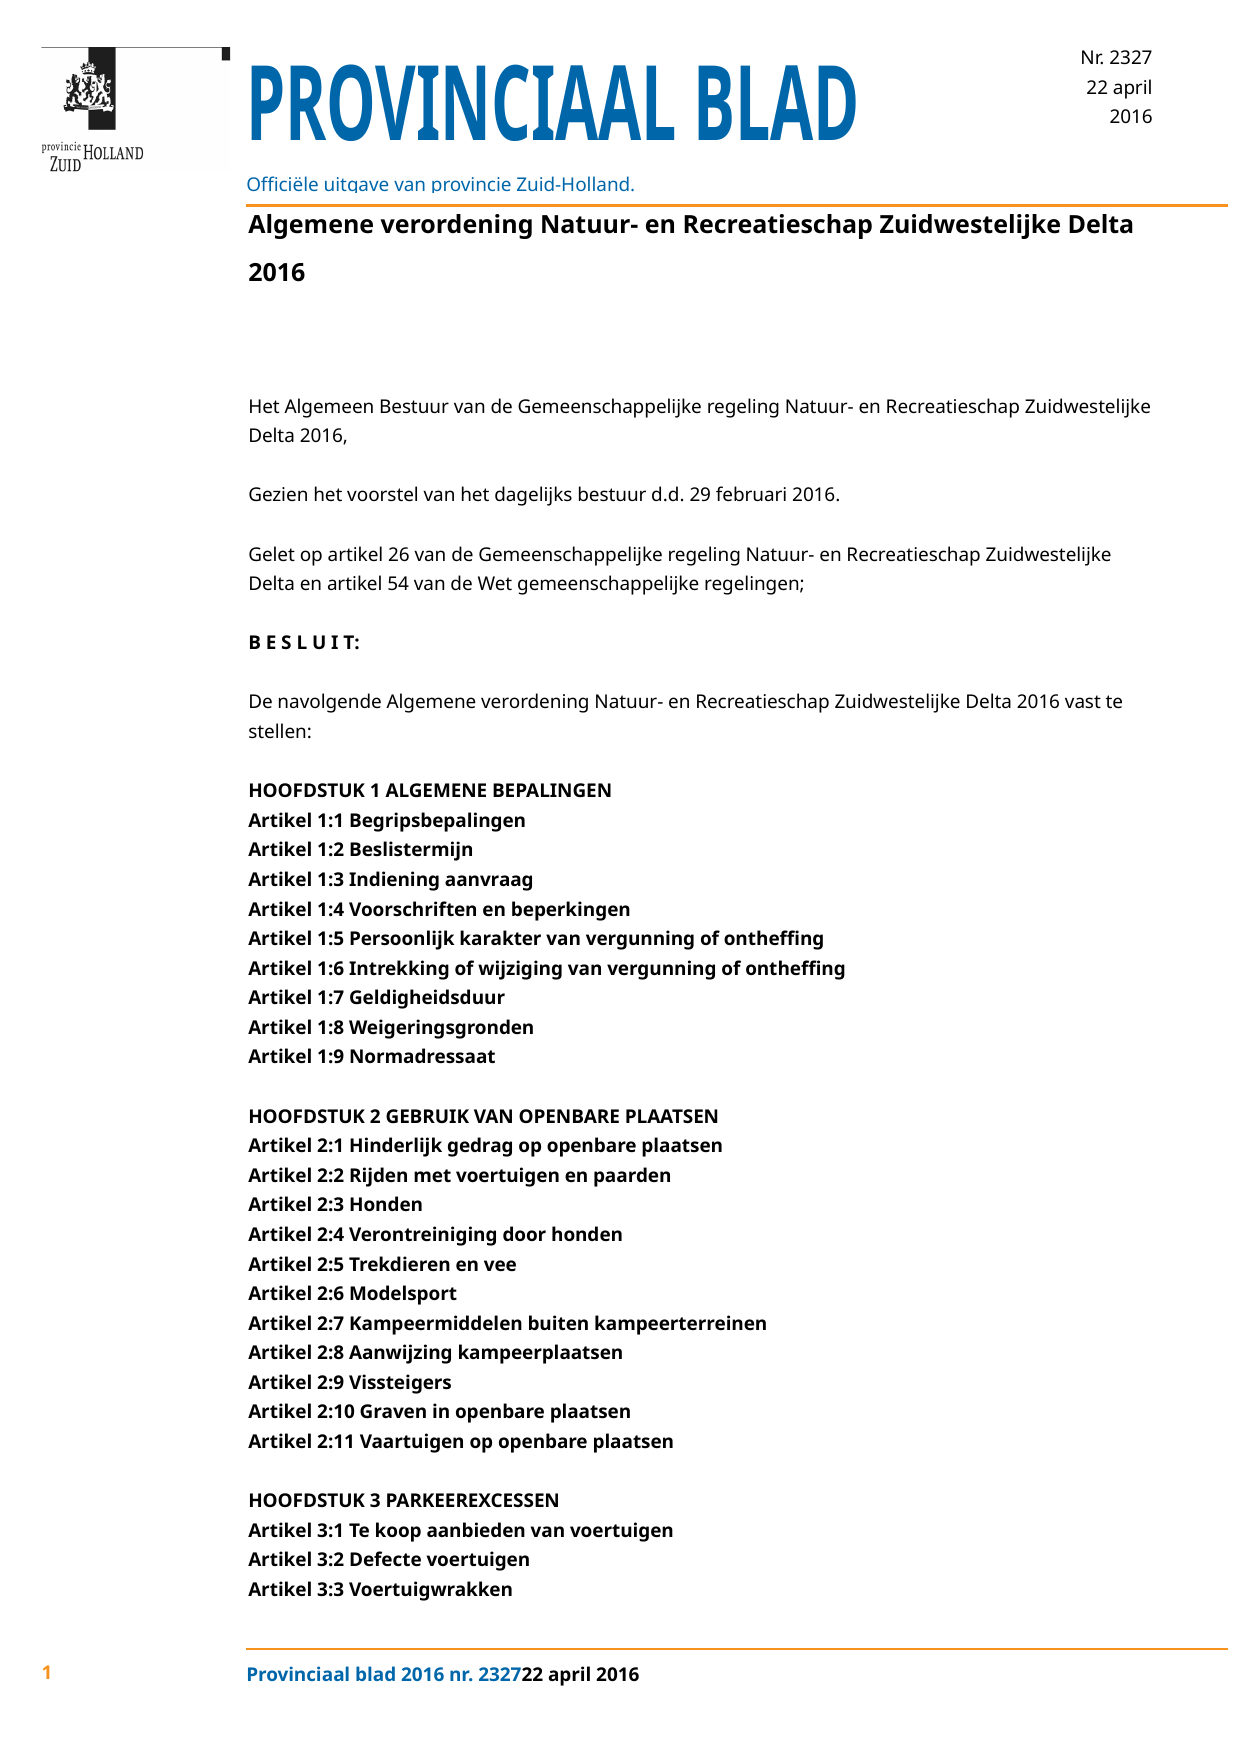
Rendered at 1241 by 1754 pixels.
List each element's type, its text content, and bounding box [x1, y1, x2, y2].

text Artikel 1:7 Geldigheidsduur [248, 984, 1152, 1010]
text HOOFDSTUK 3 PARKEEREXCESSEN [248, 1487, 1152, 1513]
text Artikel 2:2 Rijden met voertuigen en paarden [248, 1162, 1152, 1188]
text B E S L U I T: [248, 629, 1152, 655]
text Artikel 3:2 Defecte voertuigen [248, 1547, 1152, 1572]
text Artikel 2:4 Verontreiniging door honden [248, 1221, 1152, 1247]
text Artikel 1:3 Indiening aanvraag [248, 866, 1152, 892]
text Artikel 1:9 Normadressaat [248, 1044, 1152, 1069]
text Artikel 2:6 Modelsport [248, 1280, 1152, 1306]
text Artikel 1:8 Weigeringsgronden [248, 1014, 1152, 1040]
text Artikel 2:9 Vissteigers [248, 1369, 1152, 1395]
text De navolgende Algemene verordening Natuur- en Recreatieschap Zuidwestelijke Delta 2016 vast te stellen: [248, 689, 1152, 744]
text Artikel 2:7 Kampeermiddelen buiten kampeerterreinen [248, 1310, 1152, 1336]
text Gezien het voorstel van het dagelijks bestuur d.d. 29 februari 2016. [248, 482, 1152, 507]
text Artikel 2:1 Hinderlijk gedrag op openbare plaatsen [248, 1132, 1152, 1158]
text Artikel 3:3 Voertuigwrakken [248, 1576, 1152, 1602]
text Artikel 2:11 Vaartuigen op openbare plaatsen [248, 1428, 1152, 1454]
text Artikel 2:3 Honden [248, 1192, 1152, 1217]
text Algemene verordening Natuur- en Recreatieschap Zuidwestelijke Delta 2016 [248, 207, 1152, 288]
text Het Algemeen Bestuur van de Gemeenschappelijke regeling Natuur- en Recreatieschap Zuidwestelijke Delta 2016, [248, 393, 1152, 448]
text Artikel 1:2 Beslistermijn [248, 837, 1152, 862]
text Gelet op artikel 26 van de Gemeenschappelijke regeling Natuur- en Recreatieschap Zuidwestelijke Delta en artikel 54 van de Wet gemeenschappelijke regelingen; [248, 541, 1152, 596]
text Artikel 2:5 Trekdieren en vee [248, 1251, 1152, 1277]
text Artikel 1:5 Persoonlijk karakter van vergunning of ontheffing [248, 925, 1152, 951]
text Artikel 3:1 Te koop aanbieden van voertuigen [248, 1517, 1152, 1543]
text Artikel 1:1 Begripsbepalingen [248, 807, 1152, 833]
text HOOFDSTUK 1 ALGEMENE BEPALINGEN [248, 777, 1152, 803]
picture [41, 47, 231, 172]
text HOOFDSTUK 2 GEBRUIK VAN OPENBARE PLAATSEN [248, 1103, 1152, 1129]
text Artikel 2:10 Graven in openbare plaatsen [248, 1399, 1152, 1424]
text Artikel 2:8 Aanwijzing kampeerplaatsen [248, 1339, 1152, 1365]
text Artikel 1:6 Intrekking of wijziging van vergunning of ontheffing [248, 955, 1152, 981]
text Artikel 1:4 Voorschriften en beperkingen [248, 896, 1152, 922]
